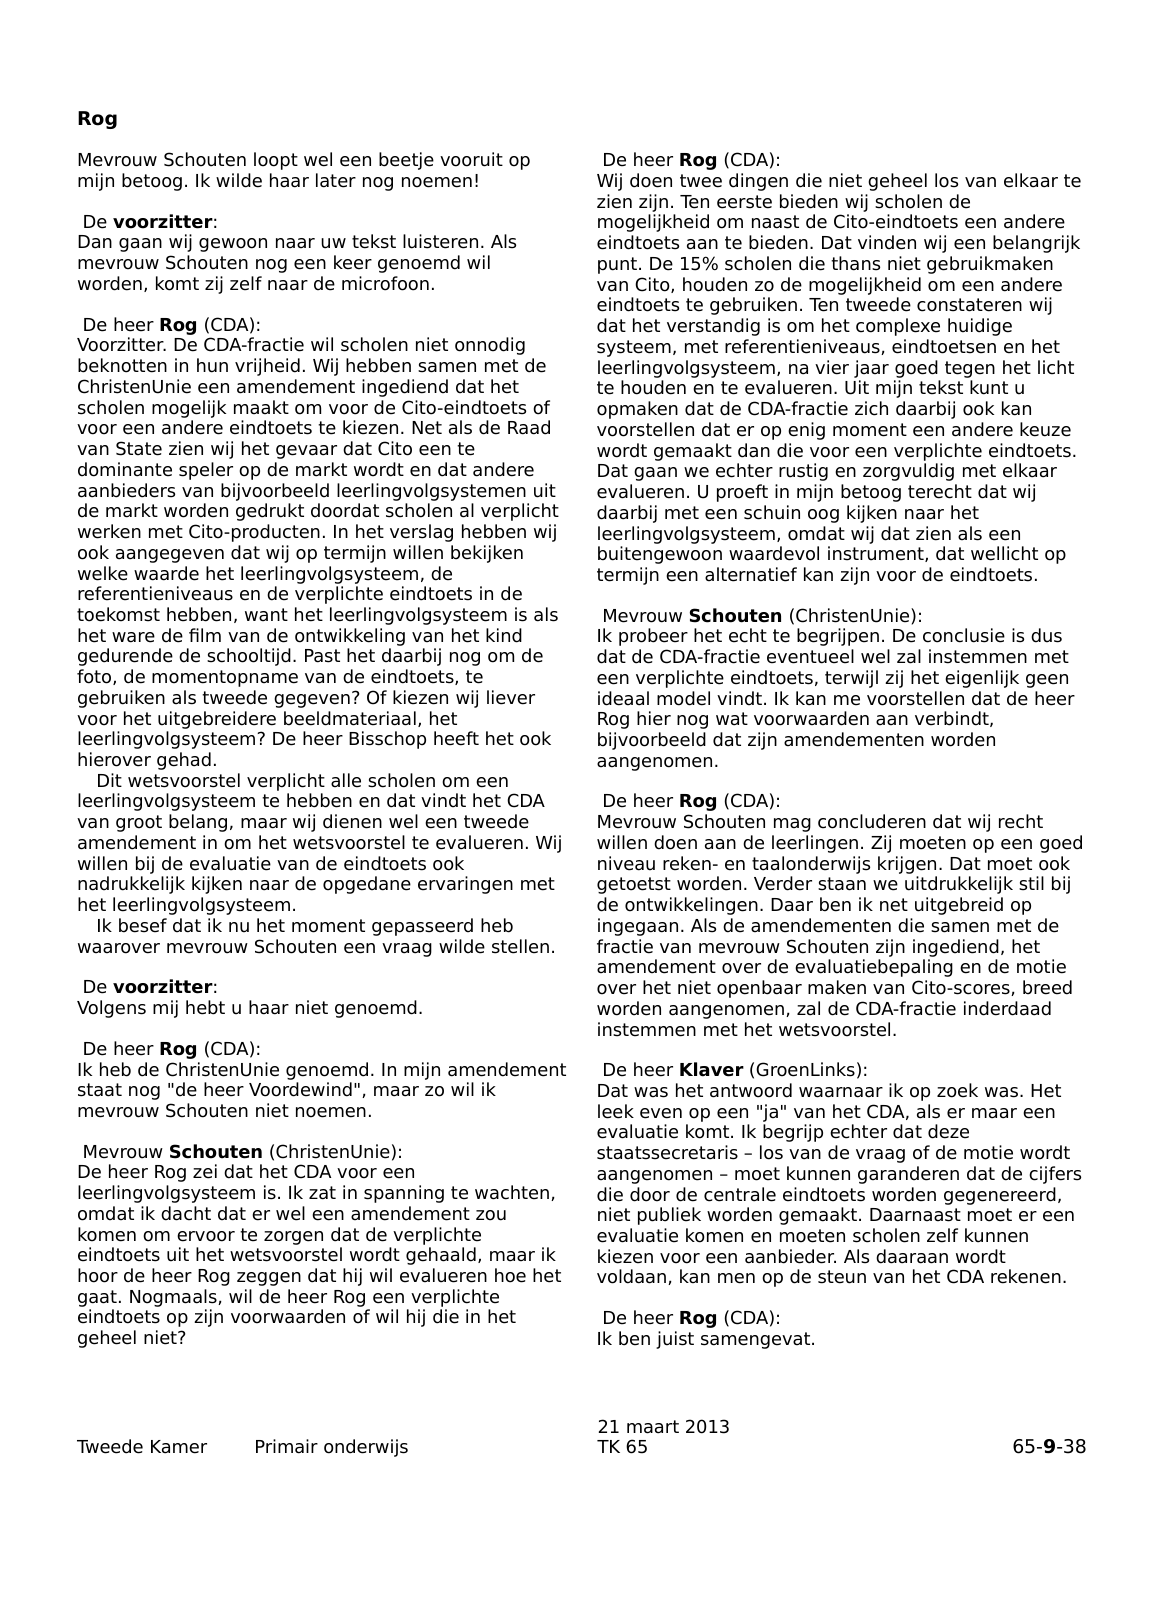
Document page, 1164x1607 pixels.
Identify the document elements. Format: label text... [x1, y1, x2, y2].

text Mevrouw Schouten mag concluderen dat wij recht willen doen aan de leerlingen. Zij moeten op een goed niveau reken- en taalonderwijs krijgen. Dat moet ook getoetst worden. Verder staan we uitdrukkelijk stil bij de ontwikkelingen. Daar ben ik net uitgebreid op ingegaan. Als de amendementen die samen met de fractie van mevrouw Schouten zijn ingediend, het amendement over de evaluatiebepaling en de motie over het niet openbaar maken van Cito-scores, breed worden aangenomen, zal de CDA-fractie inderdaad instemmen met het wetsvoorstel. [596, 812, 1087, 1040]
text De heer Rog (CDA): [77, 1039, 567, 1059]
text Mevrouw Schouten (ChristenUnie): [77, 1142, 567, 1162]
text De heer Rog (CDA): [596, 1308, 1087, 1329]
text Volgens mij hebt u haar niet genoemd. [77, 998, 567, 1019]
text Wij doen twee dingen die niet geheel los van elkaar te zien zijn. Ten eerste bieden wij scholen de mogelijkheid om naast de Cito-eindtoets een andere eindtoets aan te bieden. Dat vinden wij een belangrijk punt. De 15% scholen die thans niet gebruikmaken van Cito, houden zo de mogelijkheid om een andere eindtoets te gebruiken. Ten tweede constateren wij dat het verstandig is om het complexe huidige systeem, met referentieniveaus, eindtoetsen en het leerlingvolgsysteem, na vier jaar goed tegen het licht te houden en te evalueren. Uit mijn tekst kunt u opmaken dat de CDA-fractie zich daarbij ook kan voorstellen dat er op enig moment een andere keuze wordt gemaakt dan die voor een verplichte eindtoets. Dat gaan we echter rustig en zorgvuldig met elkaar evalueren. U proeft in mijn betoog terecht dat wij daarbij met een schuin oog kijken naar het leerlingvolgsysteem, omdat wij dat zien als een buitengewoon waardevol instrument, dat wellicht op termijn een alternatief kan zijn voor de eindtoets. [596, 171, 1087, 586]
text Mevrouw Schouten loopt wel een beetje vooruit op mijn betoog. Ik wilde haar later nog noemen! [77, 150, 567, 192]
text Dan gaan wij gewoon naar uw tekst luisteren. Als mevrouw Schouten nog een keer genoemd wil worden, komt zij zelf naar de microfoon. [77, 232, 567, 294]
text Voorzitter. De CDA-fractie wil scholen niet onnodig beknotten in hun vrijheid. Wij hebben samen met de ChristenUnie een amendement ingediend dat het scholen mogelijk maakt om voor de Cito-eindtoets of voor een andere eindtoets te kiezen. Net als de Raad van State zien wij het gevaar dat Cito een te dominante speler op de markt wordt en dat andere aanbieders van bijvoorbeeld leerlingvolgsystemen uit de markt worden gedrukt doordat scholen al verplicht werken met Cito-producten. In het verslag hebben wij ook aangegeven dat wij op termijn willen bekijken welke waarde het leerlingvolgsysteem, de referentieniveaus en de verplichte eindtoets in de toekomst hebben, want het leerlingvolgsysteem is als het ware de film van de ontwikkeling van het kind gedurende de schooltijd. Past het daarbij nog om de foto, de momentopname van de eindtoets, te gebruiken als tweede gegeven? Of kiezen wij liever voor het uitgebreidere beeldmateriaal, het leerlingvolgsysteem? De heer Bisschop heeft het ook hierover gehad. [77, 335, 567, 771]
text Ik heb de ChristenUnie genoemd. In mijn amendement staat nog "de heer Voordewind", maar zo wil ik mevrouw Schouten niet noemen. [77, 1059, 567, 1122]
text De heer Rog (CDA): [596, 791, 1087, 812]
text De heer Klaver (GroenLinks): [596, 1060, 1087, 1081]
text Ik probeer het echt te begrijpen. De conclusie is dus dat de CDA-fractie eventueel wel zal instemmen met een verplichte eindtoets, terwijl zij het eigenlijk geen ideaal model vindt. Ik kan me voorstellen dat de heer Rog hier nog wat voorwaarden aan verbindt, bijvoorbeeld dat zijn amendementen worden aangenomen. [596, 626, 1087, 771]
text De heer Rog (CDA): [77, 314, 567, 335]
text De voorzitter: [77, 977, 567, 998]
text De heer Rog (CDA): [596, 150, 1087, 171]
text Mevrouw Schouten (ChristenUnie): [596, 606, 1087, 626]
text Dit wetsvoorstel verplicht alle scholen om een leerlingvolgsysteem te hebben en dat vindt het CDA van groot belang, maar wij dienen wel een tweede amendement in om het wetsvoorstel te evalueren. Wij willen bij de evaluatie van de eindtoets ook nadrukkelijk kijken naar de opgedane ervaringen met het leerlingvolgsysteem. [77, 771, 567, 916]
text Ik besef dat ik nu het moment gepasseerd heb waarover mevrouw Schouten een vraag wilde stellen. [77, 916, 567, 957]
text Dat was het antwoord waarnaar ik op zoek was. Het leek even op een "ja" van het CDA, als er maar een evaluatie komt. Ik begrijp echter dat deze staatssecretaris – los van de vraag of de motie wordt aangenomen – moet kunnen garanderen dat de cijfers die door de centrale eindtoets worden gegenereerd, niet publiek worden gemaakt. Daarnaast moet er een evaluatie komen en moeten scholen zelf kunnen kiezen voor een aanbieder. Als daaraan wordt voldaan, kan men op de steun van het CDA rekenen. [596, 1081, 1087, 1288]
text Ik ben juist samengevat. [596, 1329, 1087, 1349]
text De heer Rog zei dat het CDA voor een leerlingvolgsysteem is. Ik zat in spanning te wachten, omdat ik dacht dat er wel een amendement zou komen om ervoor te zorgen dat de verplichte eindtoets uit het wetsvoorstel wordt gehaald, maar ik hoor de heer Rog zeggen dat hij wil evalueren hoe het gaat. Nogmaals, wil de heer Rog een verplichte eindtoets op zijn voorwaarden of wil hij die in het geheel niet? [77, 1162, 567, 1349]
text De voorzitter: [77, 212, 567, 232]
